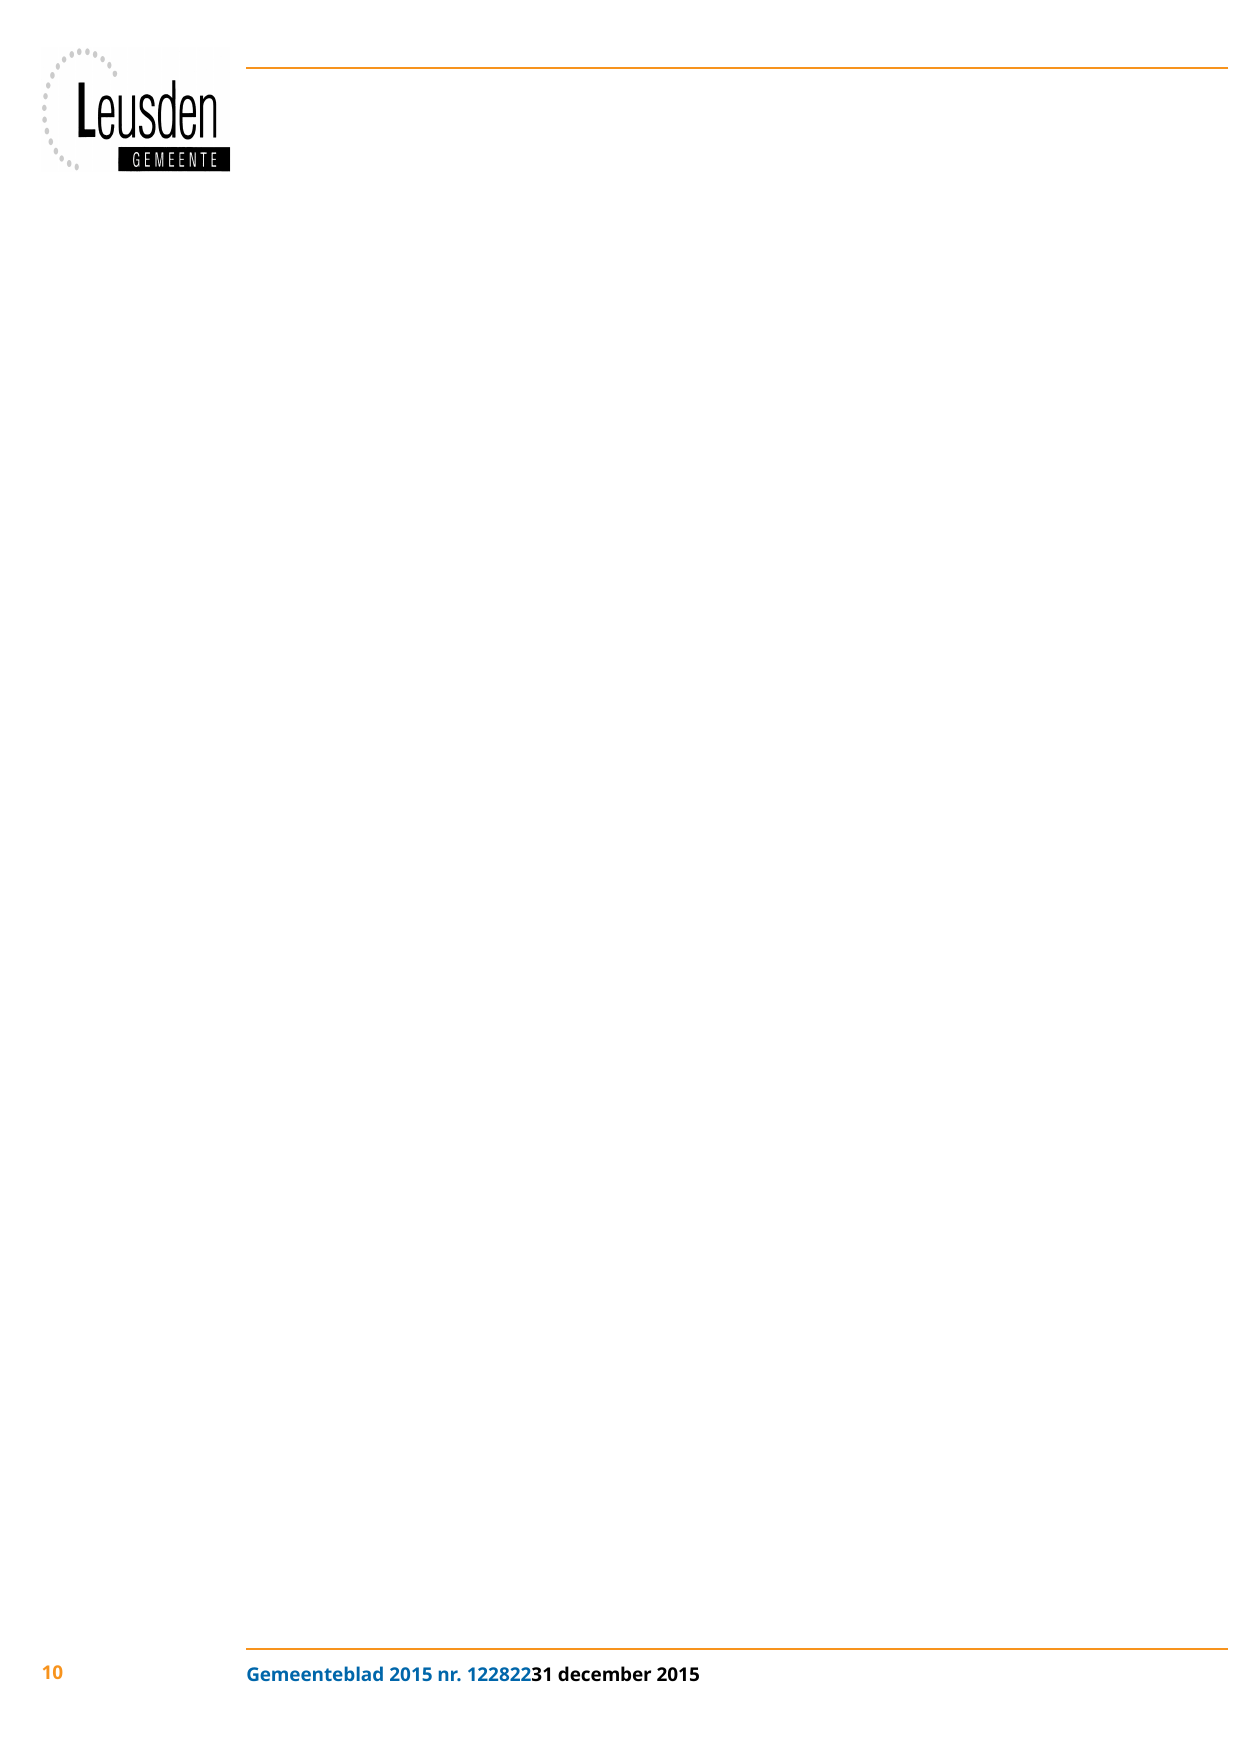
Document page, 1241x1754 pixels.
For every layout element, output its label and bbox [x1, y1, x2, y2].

picture [41, 47, 231, 172]
